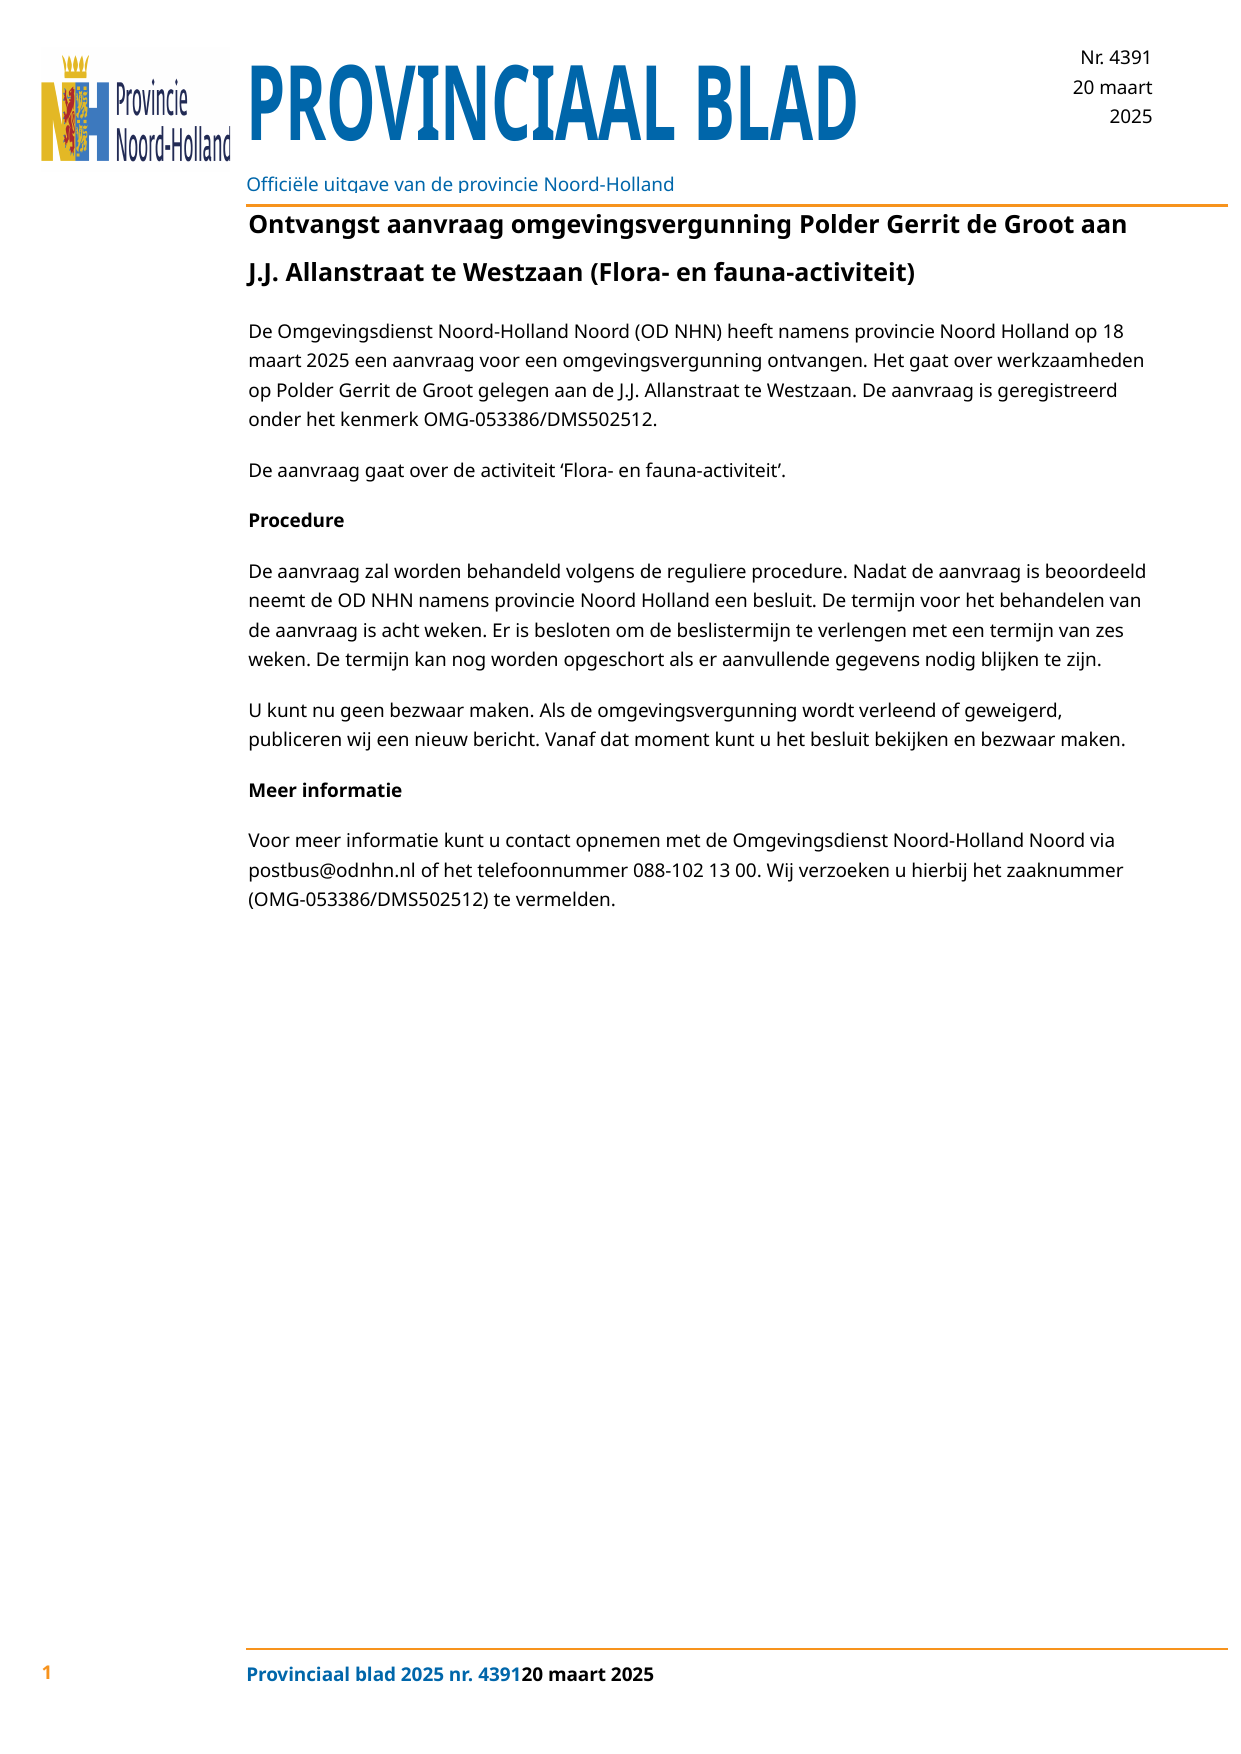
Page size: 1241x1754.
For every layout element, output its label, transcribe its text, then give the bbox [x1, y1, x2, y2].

text Procedure [248, 507, 1152, 533]
text Ontvangst aanvraag omgevingsvergunning Polder Gerrit de Groot aan J.J. Allanstraat te Westzaan (Flora- en fauna-activiteit) [248, 207, 1152, 288]
text De Omgevingsdienst Noord-Holland Noord (OD NHN) heeft namens provincie Noord Holland op 18 maart 2025 een aanvraag voor een omgevingsvergunning ontvangen. Het gaat over werkzaamheden op Polder Gerrit de Groot gelegen aan de J.J. Allanstraat te Westzaan. De aanvraag is geregistreerd onder het kenmerk OMG-053386/DMS502512. [248, 318, 1152, 432]
text De aanvraag gaat over de activiteit ‘Flora- en fauna-activiteit’. [248, 457, 1152, 483]
text Meer informatie [248, 777, 1152, 803]
text De aanvraag zal worden behandeld volgens de reguliere procedure. Nadat de aanvraag is beoordeeld neemt de OD NHN namens provincie Noord Holland een besluit. De termijn voor het behandelen van de aanvraag is acht weken. Er is besloten om de beslistermijn te verlengen met een termijn van zes weken. De termijn kan nog worden opgeschort als er aanvullende gegevens nodig blijken te zijn. [248, 558, 1152, 672]
picture [41, 47, 231, 172]
text U kunt nu geen bezwaar maken. Als de omgevingsvergunning wordt verleend of geweigerd, publiceren wij een nieuw bericht. Vanaf dat moment kunt u het besluit bekijken en bezwaar maken. [248, 697, 1152, 752]
text Voor meer informatie kunt u contact opnemen met de Omgevingsdienst Noord-Holland Noord via postbus@odnhn.nl of het telefoonnummer 088-102 13 00. Wij verzoeken u hierbij het zaaknummer (OMG-053386/DMS502512) te vermelden. [248, 827, 1152, 912]
